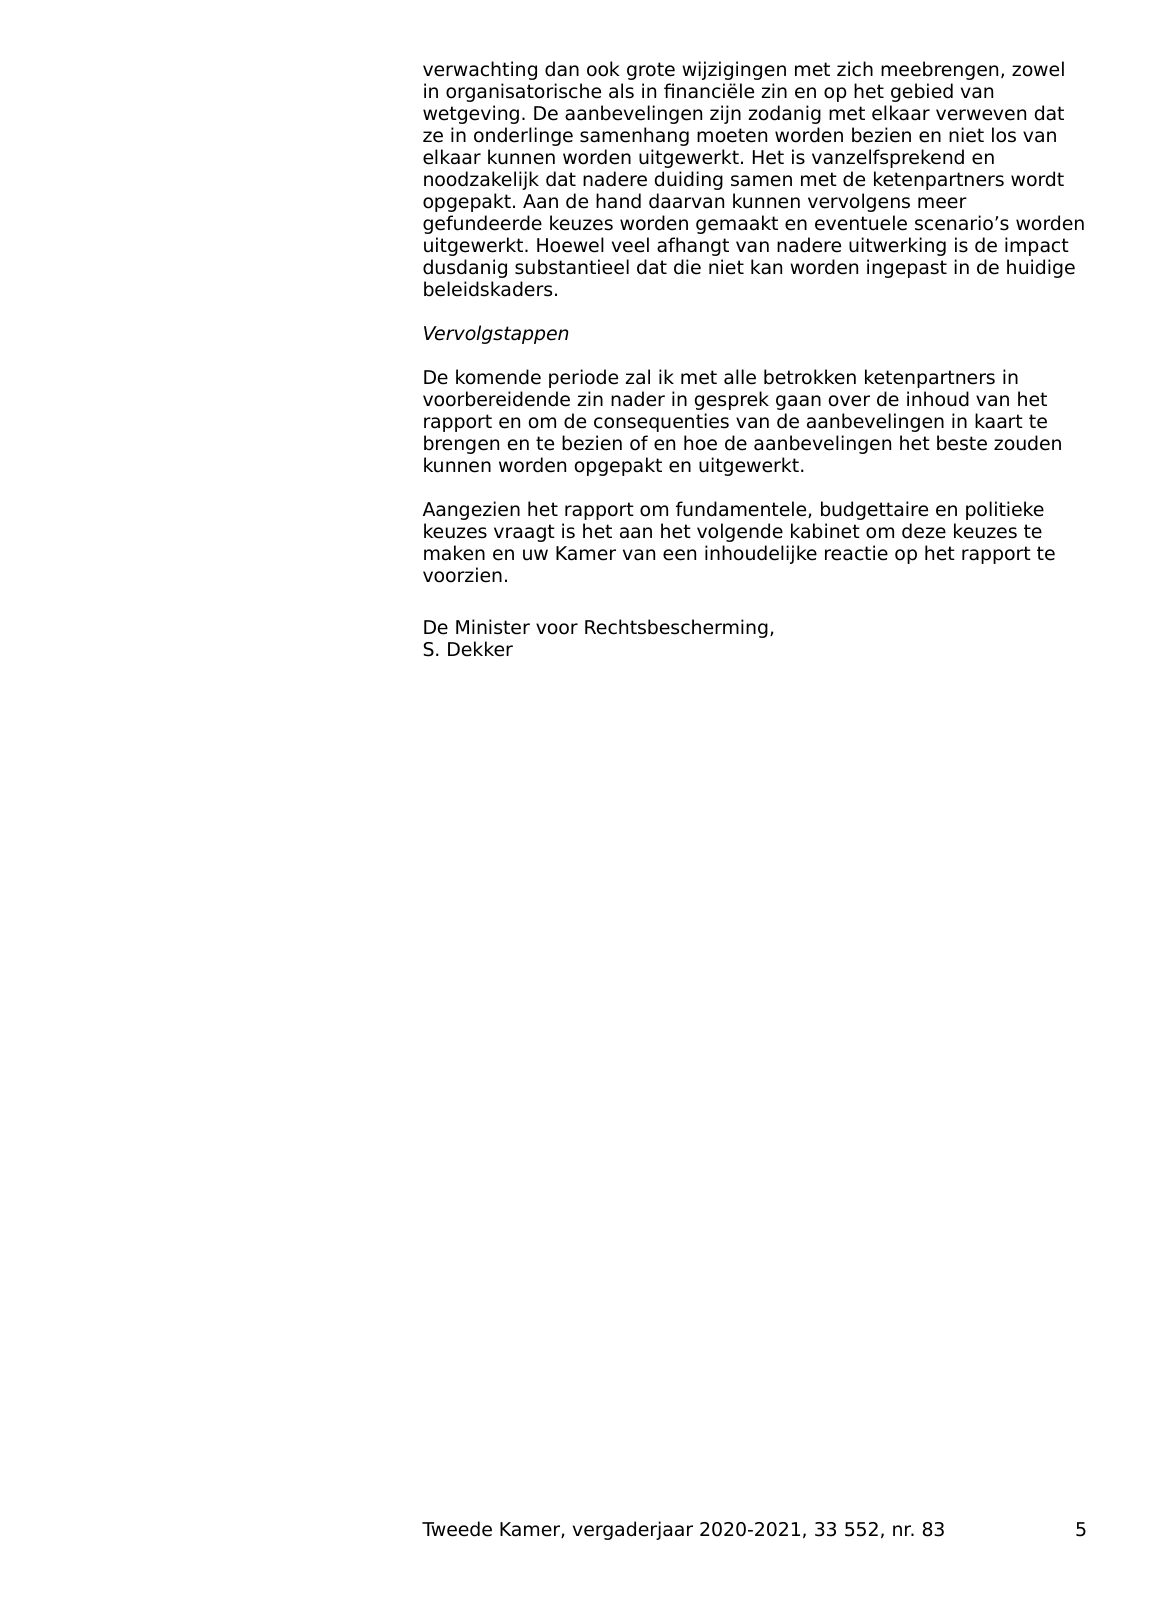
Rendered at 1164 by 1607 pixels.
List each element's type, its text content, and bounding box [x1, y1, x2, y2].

text Aangezien het rapport om fundamentele, budgettaire en politieke keuzes vraagt is het aan het volgende kabinet om deze keuzes te maken en uw Kamer van een inhoudelijke reactie op het rapport te voorzien. [422, 499, 1087, 587]
text De komende periode zal ik met alle betrokken ketenpartners in voorbereidende zin nader in gesprek gaan over de inhoud van het rapport en om de consequenties van de aanbevelingen in kaart te brengen en te bezien of en hoe de aanbevelingen het beste zouden kunnen worden opgepakt en uitgewerkt. [422, 367, 1087, 477]
text De Minister voor Rechtsbescherming, S. Dekker [422, 617, 1087, 661]
text verwachting dan ook grote wijzigingen met zich meebrengen, zowel in organisatorische als in financiële zin en op het gebied van wetgeving. De aanbevelingen zijn zodanig met elkaar verweven dat ze in onderlinge samenhang moeten worden bezien en niet los van elkaar kunnen worden uitgewerkt. Het is vanzelfsprekend en noodzakelijk dat nadere duiding samen met de ketenpartners wordt opgepakt. Aan de hand daarvan kunnen vervolgens meer gefundeerde keuzes worden gemaakt en eventuele scenario’s worden uitgewerkt. Hoewel veel afhangt van nadere uitwerking is de impact dusdanig substantieel dat die niet kan worden ingepast in de huidige beleidskaders. [422, 59, 1087, 301]
subtitle Vervolgstappen [422, 323, 1087, 345]
